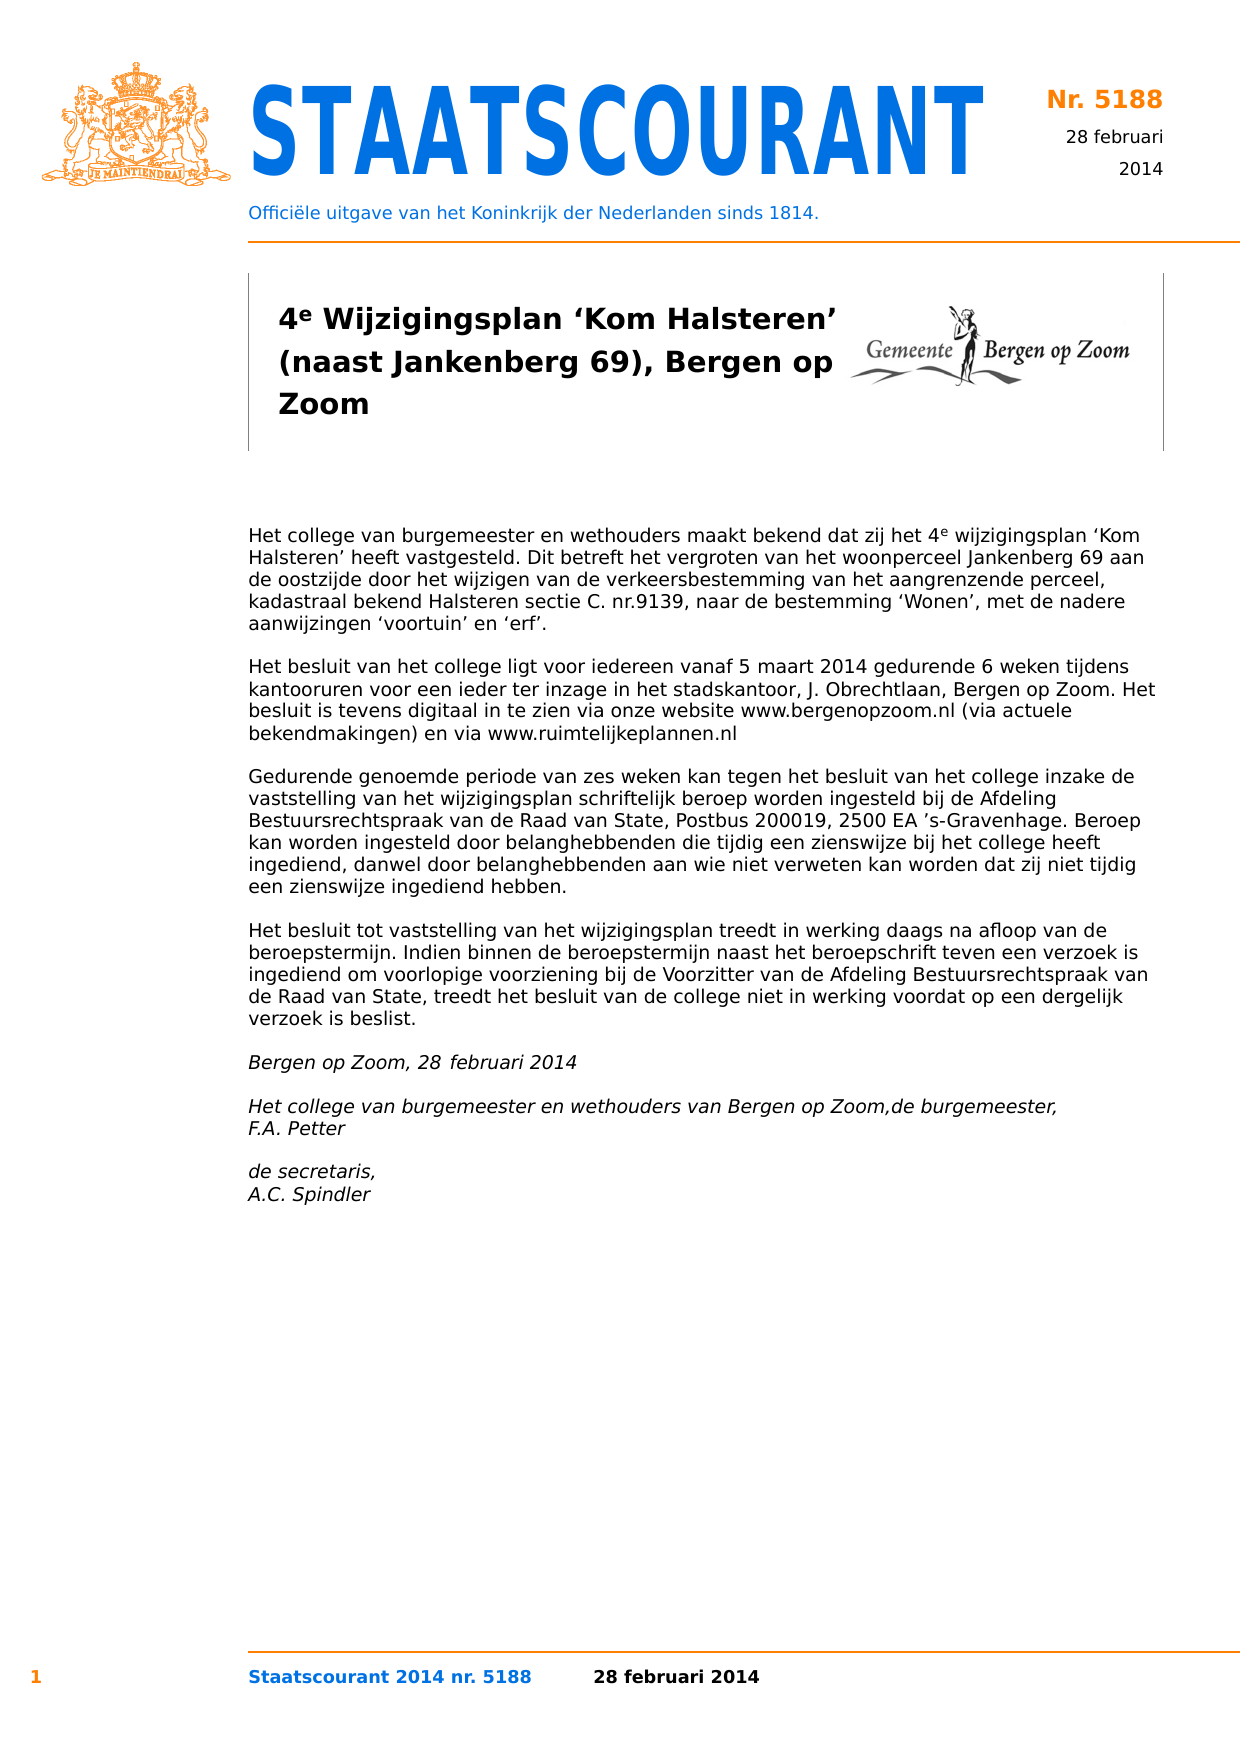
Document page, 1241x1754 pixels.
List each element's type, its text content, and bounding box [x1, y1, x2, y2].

text de secretaris, A.C. Spindler [248, 1161, 1163, 1205]
picture [844, 302, 1134, 391]
table_cell 28 februari [998, 121, 1240, 153]
table_cell Officiële uitgave van het Koninkrijk der Nederlanden sinds 1814. [248, 203, 1240, 241]
table_header STAATSCOURANT [248, 62, 998, 203]
text Het besluit tot vaststelling van het wijzigingsplan treedt in werking daags na afloop van de beroepstermijn. Indien binnen de beroepstermijn naast het beroepschrift teven een verzoek is ingediend om voorlopige voorziening bij de Voorzitter van de Afdeling Bestuursrechtspraak van de Raad van State, treedt het besluit van de college niet in werking voordat op een dergelijk verzoek is beslist. [248, 920, 1163, 1030]
text Bergen op Zoom, 28 februari 2014 [248, 1052, 1163, 1074]
table_header [25, 62, 248, 241]
picture [41, 62, 231, 186]
table_header Nr. 5188 [998, 62, 1240, 121]
text Het college van burgemeester en wethouders van Bergen op Zoom,de burgemeester, F.A. Petter [248, 1096, 1163, 1139]
text Het college van burgemeester en wethouders maakt bekend dat zij het 4e wijzigingsplan ‘Kom Halsteren’ heeft vastgesteld. Dit betreft het vergroten van het woonperceel Jankenberg 69 aan de oostzijde door het wijzigen van de verkeersbestemming van het aangrenzende perceel, kadastraal bekend Halsteren sectie C. nr.9139, naar de bestemming ‘Wonen’, met de nadere aanwijzingen ‘voortuin’ en ‘erf’. [248, 525, 1163, 634]
text Gedurende genoemde periode van zes weken kan tegen het besluit van het college inzake de vaststelling van het wijzigingsplan schriftelijk beroep worden ingesteld bij de Afdeling Bestuursrechtspraak van de Raad van State, Postbus 200019, 2500 EA ’s-Gravenhage. Beroep kan worden ingesteld door belanghebbenden die tijdig een zienswijze bij het college heeft ingediend, danwel door belanghebbenden aan wie niet verweten kan worden dat zij niet tijdig een zienswijze ingediend hebben. [248, 766, 1163, 898]
subtitle 4e Wijzigingsplan ‘Kom Halsteren’ (naast Jankenberg 69), Bergen op Zoom [249, 273, 1163, 451]
table_cell 2014 [998, 153, 1240, 203]
text Het besluit van het college ligt voor iedereen vanaf 5 maart 2014 gedurende 6 weken tijdens kantooruren voor een ieder ter inzage in het stadskantoor, J. Obrechtlaan, Bergen op Zoom. Het besluit is tevens digitaal in te zien via onze website www.bergenopzoom.nl (via actuele bekendmakingen) en via www.ruimtelijkeplannen.nl [248, 656, 1163, 744]
